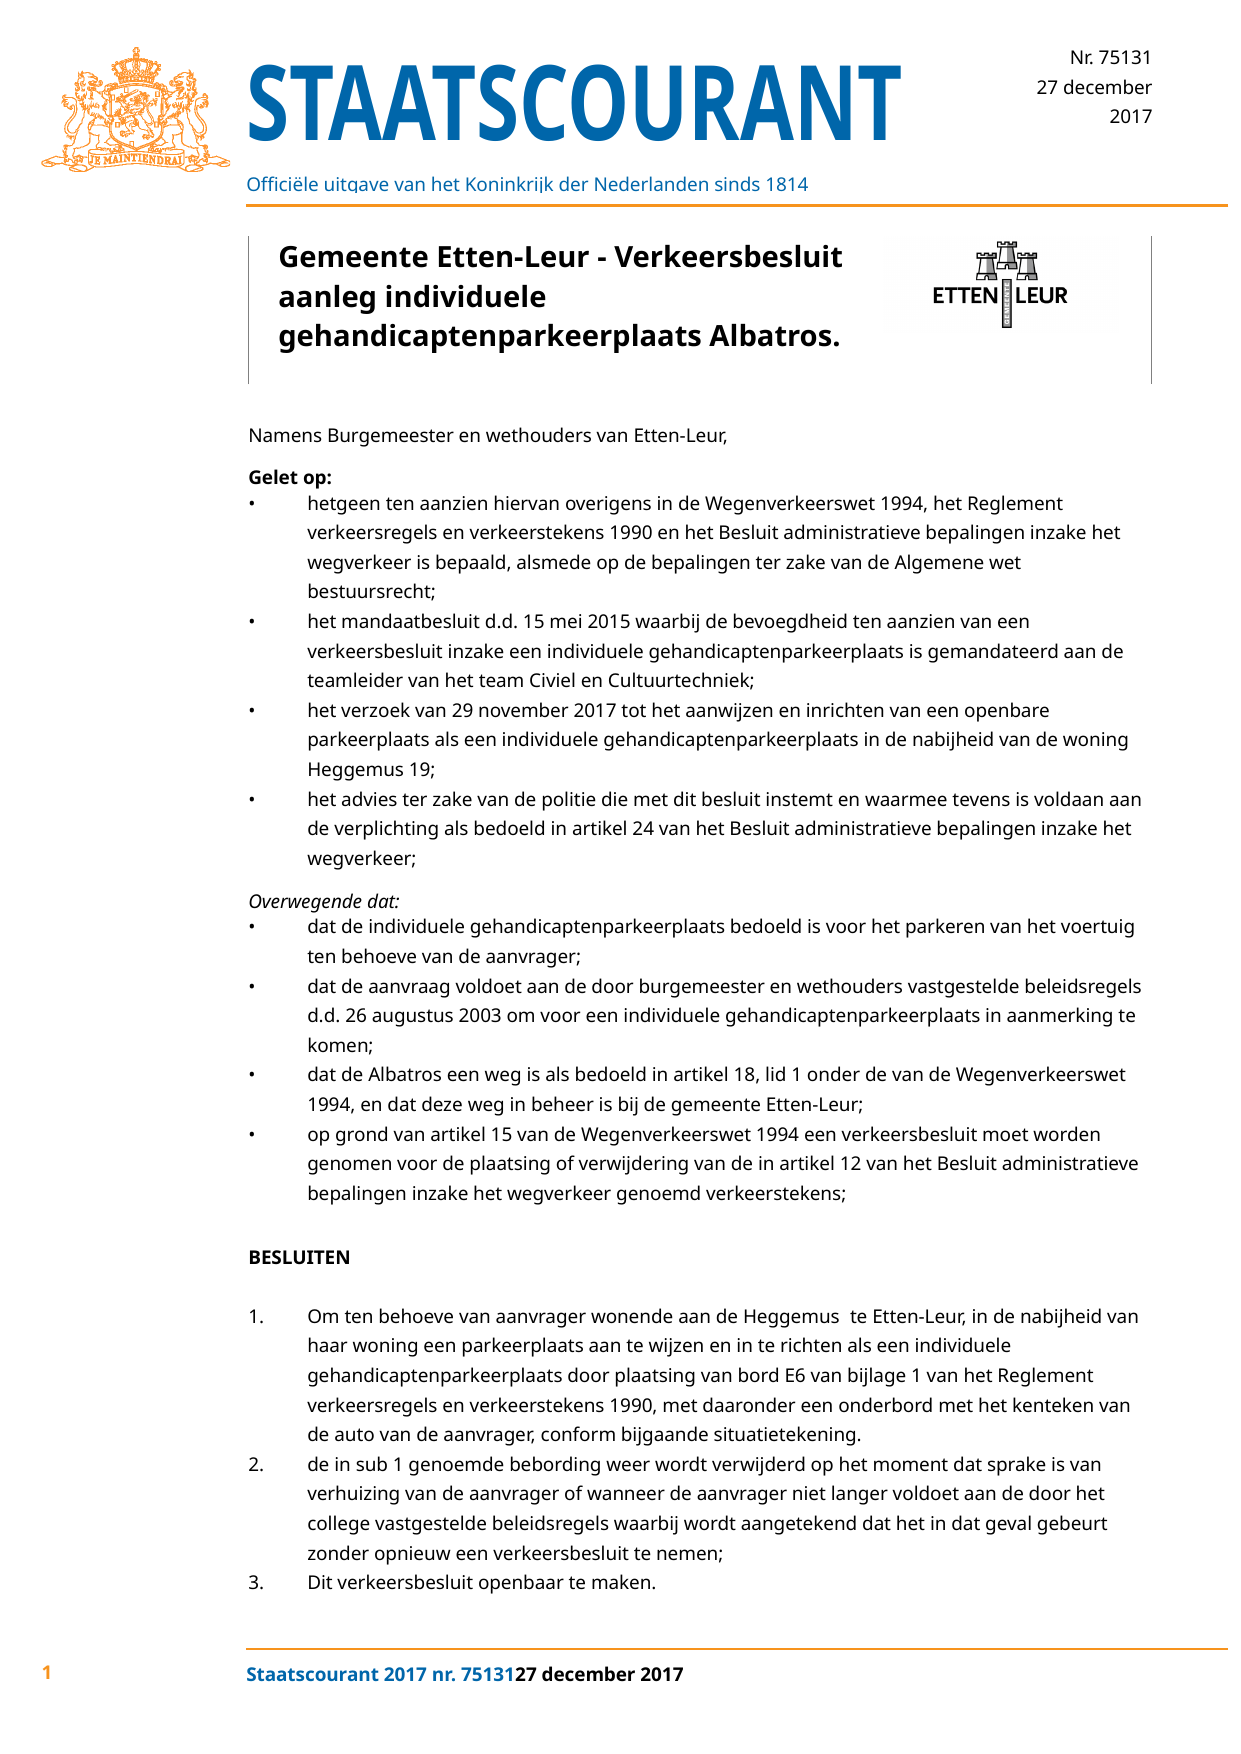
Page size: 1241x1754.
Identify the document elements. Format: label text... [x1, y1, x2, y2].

list dat de Albatros een weg is als bedoeld in artikel 18, lid 1 onder de van de Wegenverkeerswet 1994, en dat deze weg in beheer is bij de gemeente Etten-Leur; [248, 1062, 1152, 1117]
text Namens Burgemeester en wethouders van Etten-Leur, [248, 422, 1152, 448]
list het mandaatbesluit d.d. 15 mei 2015 waarbij de bevoegdheid ten aanzien van een verkeersbesluit inzake een individuele gehandicaptenparkeerplaats is gemandateerd aan de teamleider van het team Civiel en Cultuurtechniek; [248, 608, 1152, 693]
list Om ten behoeve van aanvrager wonende aan de Heggemus te Etten-Leur, in de nabijheid van haar woning een parkeerplaats aan te wijzen en in te richten als een individuele gehandicaptenparkeerplaats door plaatsing van bord E6 van bijlage 1 van het Reglement verkeersregels en verkeerstekens 1990, met daaronder een onderbord met het kenteken van de auto van de aanvrager, conform bijgaande situatietekening. [248, 1303, 1152, 1447]
text Overwegende dat: [248, 888, 1152, 914]
list hetgeen ten aanzien hiervan overigens in de Wegenverkeerswet 1994, het Reglement verkeersregels en verkeerstekens 1990 en het Besluit administratieve bepalingen inzake het wegverkeer is bepaald, alsmede op de bepalingen ter zake van de Algemene wet bestuursrecht; [248, 490, 1152, 604]
list het advies ter zake van de politie die met dit besluit instemt en waarmee tevens is voldaan aan de verplichting als bedoeld in artikel 24 van het Besluit administratieve bepalingen inzake het wegverkeer; [248, 786, 1152, 871]
picture [41, 47, 231, 172]
table_header Gemeente Etten-Leur - Verkeersbesluit aanleg individuele gehandicaptenparkeerplaats Albatros. [249, 236, 850, 384]
list het verzoek van 29 november 2017 tot het aanwijzen en inrichten van een openbare parkeerplaats als een individuele gehandicaptenparkeerplaats in de nabijheid van de woning Heggemus 19; [248, 697, 1152, 782]
list de in sub 1 genoemde bebording weer wordt verwijderd op het moment dat sprake is van verhuizing van de aanvrager of wanneer de aanvrager niet langer voldoet aan de door het college vastgestelde beleidsregels waarbij wordt aangetekend dat het in dat geval gebeurt zonder opnieuw een verkeersbesluit te nemen; [248, 1451, 1152, 1566]
table_header [850, 333, 1151, 384]
picture [882, 236, 1119, 333]
table_header [1119, 236, 1151, 332]
list dat de individuele gehandicaptenparkeerplaats bedoeld is voor het parkeren van het voertuig ten behoeve van de aanvrager; [248, 914, 1152, 969]
text Gelet op: [248, 464, 1152, 490]
list Dit verkeersbesluit openbaar te maken. [248, 1569, 1152, 1595]
list dat de aanvraag voldoet aan de door burgemeester en wethouders vastgestelde beleidsregels d.d. 26 augustus 2003 om voor een individuele gehandicaptenparkeerplaats in aanmerking te komen; [248, 973, 1152, 1058]
list op grond van artikel 15 van de Wegenverkeerswet 1994 een verkeersbesluit moet worden genomen voor de plaatsing of verwijdering van de in artikel 12 van het Besluit administratieve bepalingen inzake het wegverkeer genoemd verkeerstekens; [248, 1121, 1152, 1206]
text BESLUITEN [248, 1244, 1152, 1270]
table_header [850, 236, 882, 332]
